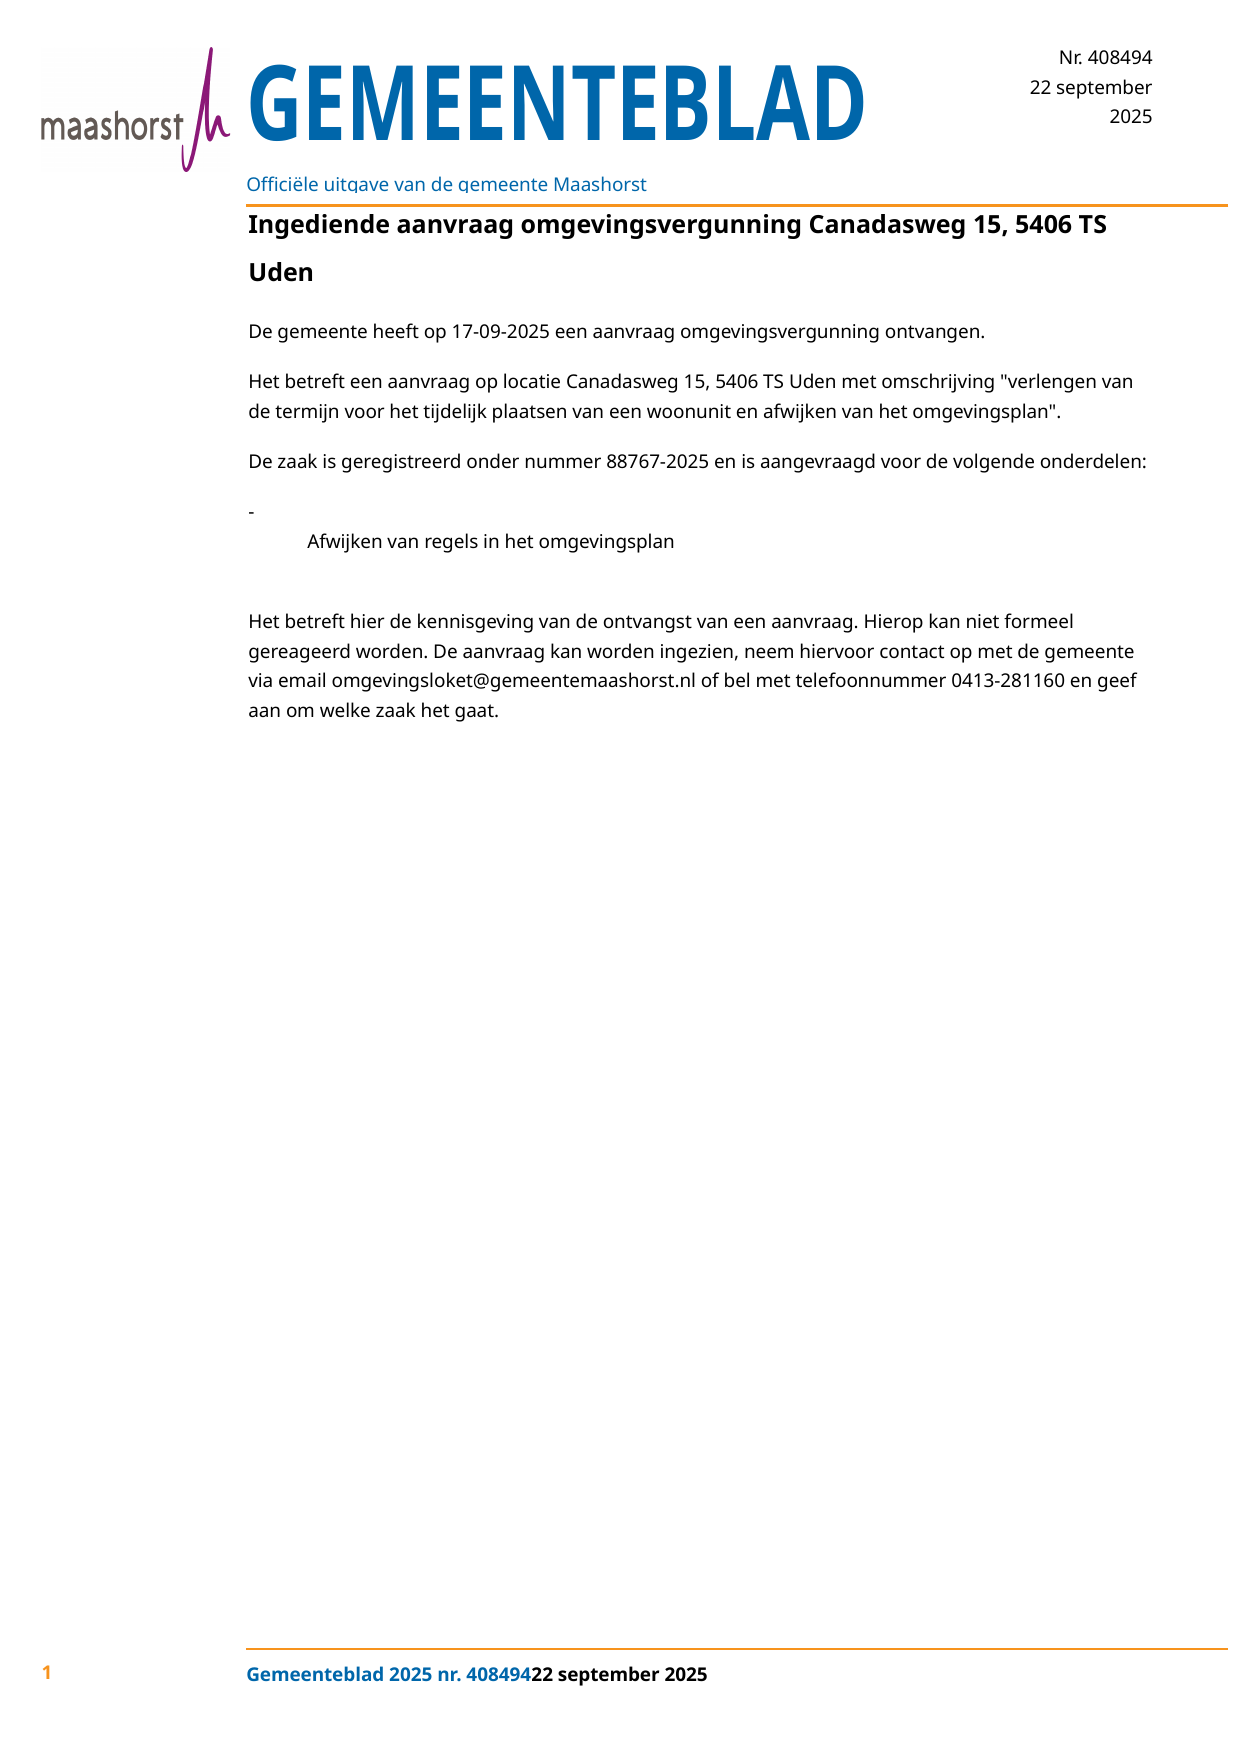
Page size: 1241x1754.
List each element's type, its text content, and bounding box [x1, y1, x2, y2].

picture [41, 47, 231, 172]
list Afwijken van regels in het omgevingsplan [248, 528, 1152, 554]
text Het betreft hier de kennisgeving van de ontvangst van een aanvraag. Hierop kan niet formeel gereageerd worden. De aanvraag kan worden ingezien, neem hiervoor contact op met de gemeente via email omgevingsloket@gemeentemaashorst.nl of bel met telefoonnummer 0413-281160 en geef aan om welke zaak het gaat. [248, 608, 1152, 723]
text De gemeente heeft op 17-09-2025 een aanvraag omgevingsvergunning ontvangen. [248, 318, 1152, 344]
text Het betreft een aanvraag op locatie Canadasweg 15, 5406 TS Uden met omschrijving "verlengen van de termijn voor het tijdelijk plaatsen van een woonunit en afwijken van het omgevingsplan". [248, 368, 1152, 424]
text Ingediende aanvraag omgevingsvergunning Canadasweg 15, 5406 TS Uden [248, 207, 1152, 288]
text De zaak is geregistreerd onder nummer 88767-2025 en is aangevraagd voor de volgende onderdelen: [248, 448, 1152, 474]
